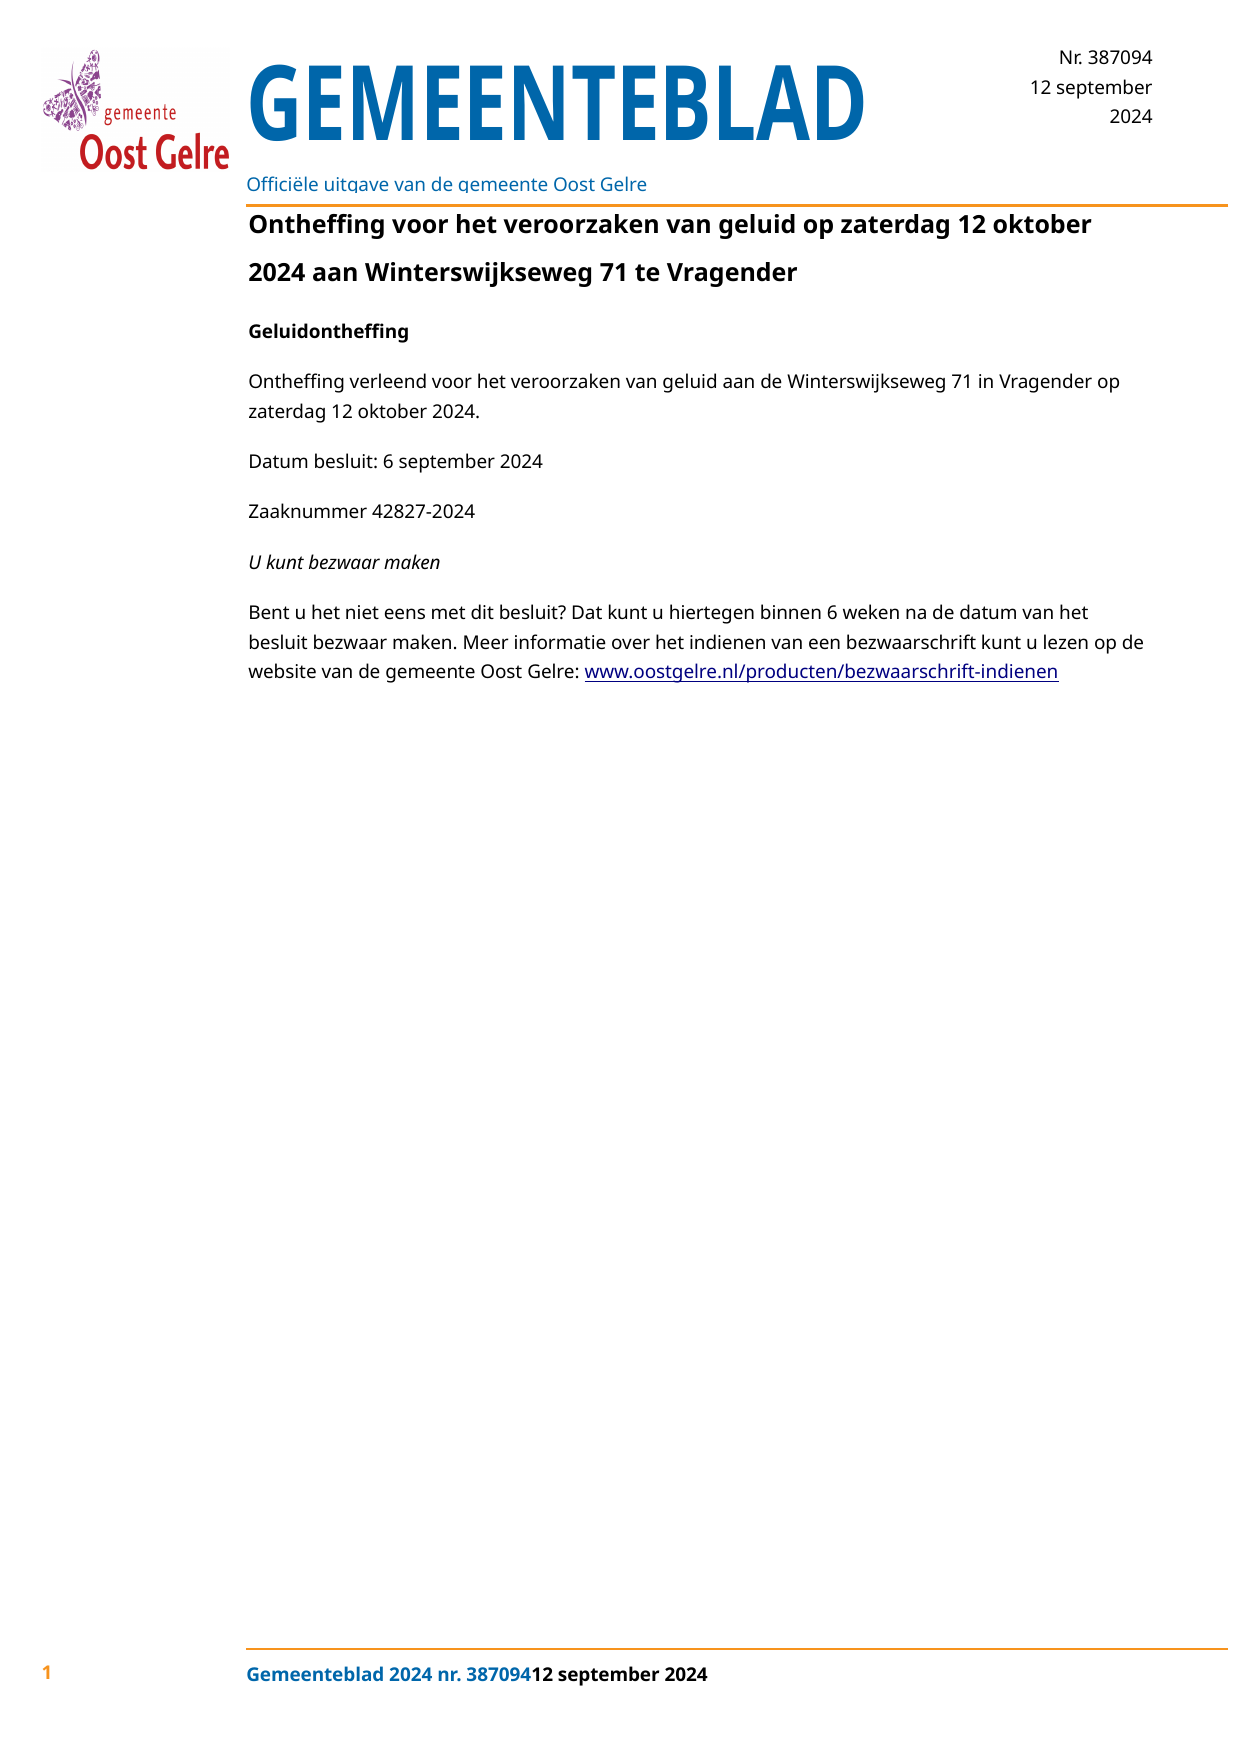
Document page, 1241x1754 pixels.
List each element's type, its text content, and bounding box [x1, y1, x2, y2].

text Bent u het niet eens met dit besluit? Dat kunt u hiertegen binnen 6 weken na de datum van het besluit bezwaar maken. Meer informatie over het indienen van een bezwaarschrift kunt u lezen op de website van de gemeente Oost Gelre: www.oostgelre.nl/producten/bezwaarschrift-indienen [248, 599, 1152, 684]
text Ontheffing voor het veroorzaken van geluid op zaterdag 12 oktober 2024 aan Winterswijkseweg 71 te Vragender [248, 207, 1152, 288]
text Ontheffing verleend voor het veroorzaken van geluid aan de Winterswijkseweg 71 in Vragender op zaterdag 12 oktober 2024. [248, 368, 1152, 424]
text Datum besluit: 6 september 2024 [248, 448, 1152, 474]
text U kunt bezwaar maken [248, 549, 1152, 575]
text Zaaknummer 42827-2024 [248, 499, 1152, 524]
picture [41, 47, 231, 172]
text Geluidontheffing [248, 318, 1152, 344]
